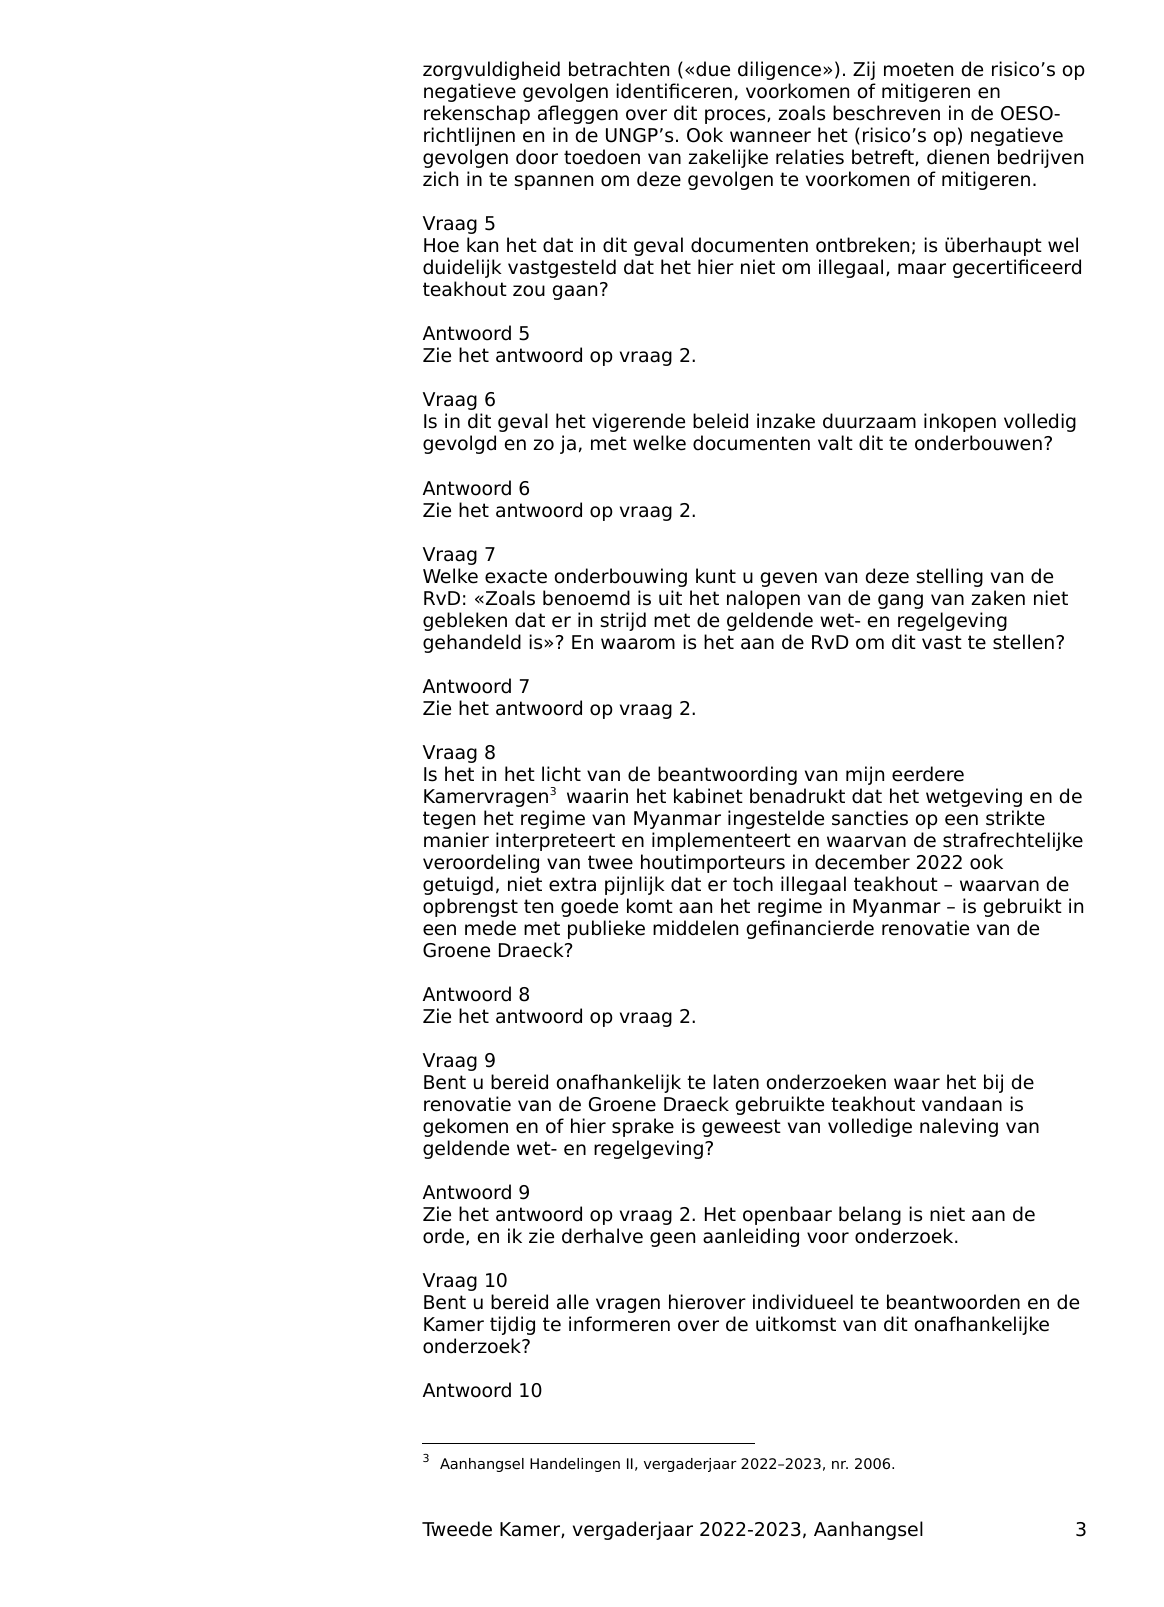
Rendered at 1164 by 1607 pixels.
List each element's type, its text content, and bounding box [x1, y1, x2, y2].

text Zie het antwoord op vraag 2. Het openbaar belang is niet aan de orde, en ik zie derhalve geen aanleiding voor onderzoek. [422, 1204, 1087, 1248]
text Zie het antwoord op vraag 2. [422, 499, 1087, 521]
text Aanhangsel Handelingen II, vergaderjaar 2022–2023, nr. 2006. [422, 1452, 1087, 1474]
text Bent u bereid onafhankelijk te laten onderzoeken waar het bij de renovatie van de Groene Draeck gebruikte teakhout vandaan is gekomen en of hier sprake is geweest van volledige naleving van geldende wet- en regelgeving? [422, 1072, 1087, 1160]
text Bent u bereid alle vragen hierover individueel te beantwoorden en de Kamer tijdig te informeren over de uitkomst van dit onafhankelijke onderzoek? [422, 1292, 1087, 1358]
text Is in dit geval het vigerende beleid inzake duurzaam inkopen volledig gevolgd en zo ja, met welke documenten valt dit te onderbouwen? [422, 411, 1087, 455]
text Zie het antwoord op vraag 2. [422, 345, 1087, 367]
text Zie het antwoord op vraag 2. [422, 698, 1087, 720]
text Antwoord 7 [422, 676, 1087, 698]
text Antwoord 8 [422, 984, 1087, 1006]
text Vraag 6 [422, 389, 1087, 411]
text Vraag 5 [422, 213, 1087, 235]
text Hoe kan het dat in dit geval documenten ontbreken; is überhaupt wel duidelijk vastgesteld dat het hier niet om illegaal, maar gecertificeerd teakhout zou gaan? [422, 235, 1087, 301]
text Welke exacte onderbouwing kunt u geven van deze stelling van de RvD: «Zoals benoemd is uit het nalopen van de gang van zaken niet gebleken dat er in strijd met de geldende wet- en regelgeving gehandeld is»? En waarom is het aan de RvD om dit vast te stellen? [422, 566, 1087, 653]
text Antwoord 10 [422, 1380, 1087, 1402]
text Vraag 8 [422, 742, 1087, 764]
text Vraag 10 [422, 1270, 1087, 1292]
text zorgvuldigheid betrachten («due diligence»). Zij moeten de risico’s op negatieve gevolgen identificeren, voorkomen of mitigeren en rekenschap afleggen over dit proces, zoals beschreven in de OESO-richtlijnen en in de UNGP’s. Ook wanneer het (risico’s op) negatieve gevolgen door toedoen van zakelijke relaties betreft, dienen bedrijven zich in te spannen om deze gevolgen te voorkomen of mitigeren. [422, 59, 1087, 191]
text Antwoord 9 [422, 1182, 1087, 1204]
text Antwoord 5 [422, 323, 1087, 345]
text Vraag 7 [422, 544, 1087, 566]
text Vraag 9 [422, 1050, 1087, 1072]
text Is het in het licht van de beantwoording van mijn eerdere Kamervragen waarin het kabinet benadrukt dat het wetgeving en de tegen het regime van Myanmar ingestelde sancties op een strikte manier interpreteert en implementeert en waarvan de strafrechtelijke veroordeling van twee houtimporteurs in december 2022 ook getuigd, niet extra pijnlijk dat er toch illegaal teakhout – waarvan de opbrengst ten goede komt aan het regime in Myanmar – is gebruikt in een mede met publieke middelen gefinancierde renovatie van de Groene Draeck? [422, 764, 1087, 962]
text Antwoord 6 [422, 477, 1087, 499]
text Zie het antwoord op vraag 2. [422, 1006, 1087, 1028]
